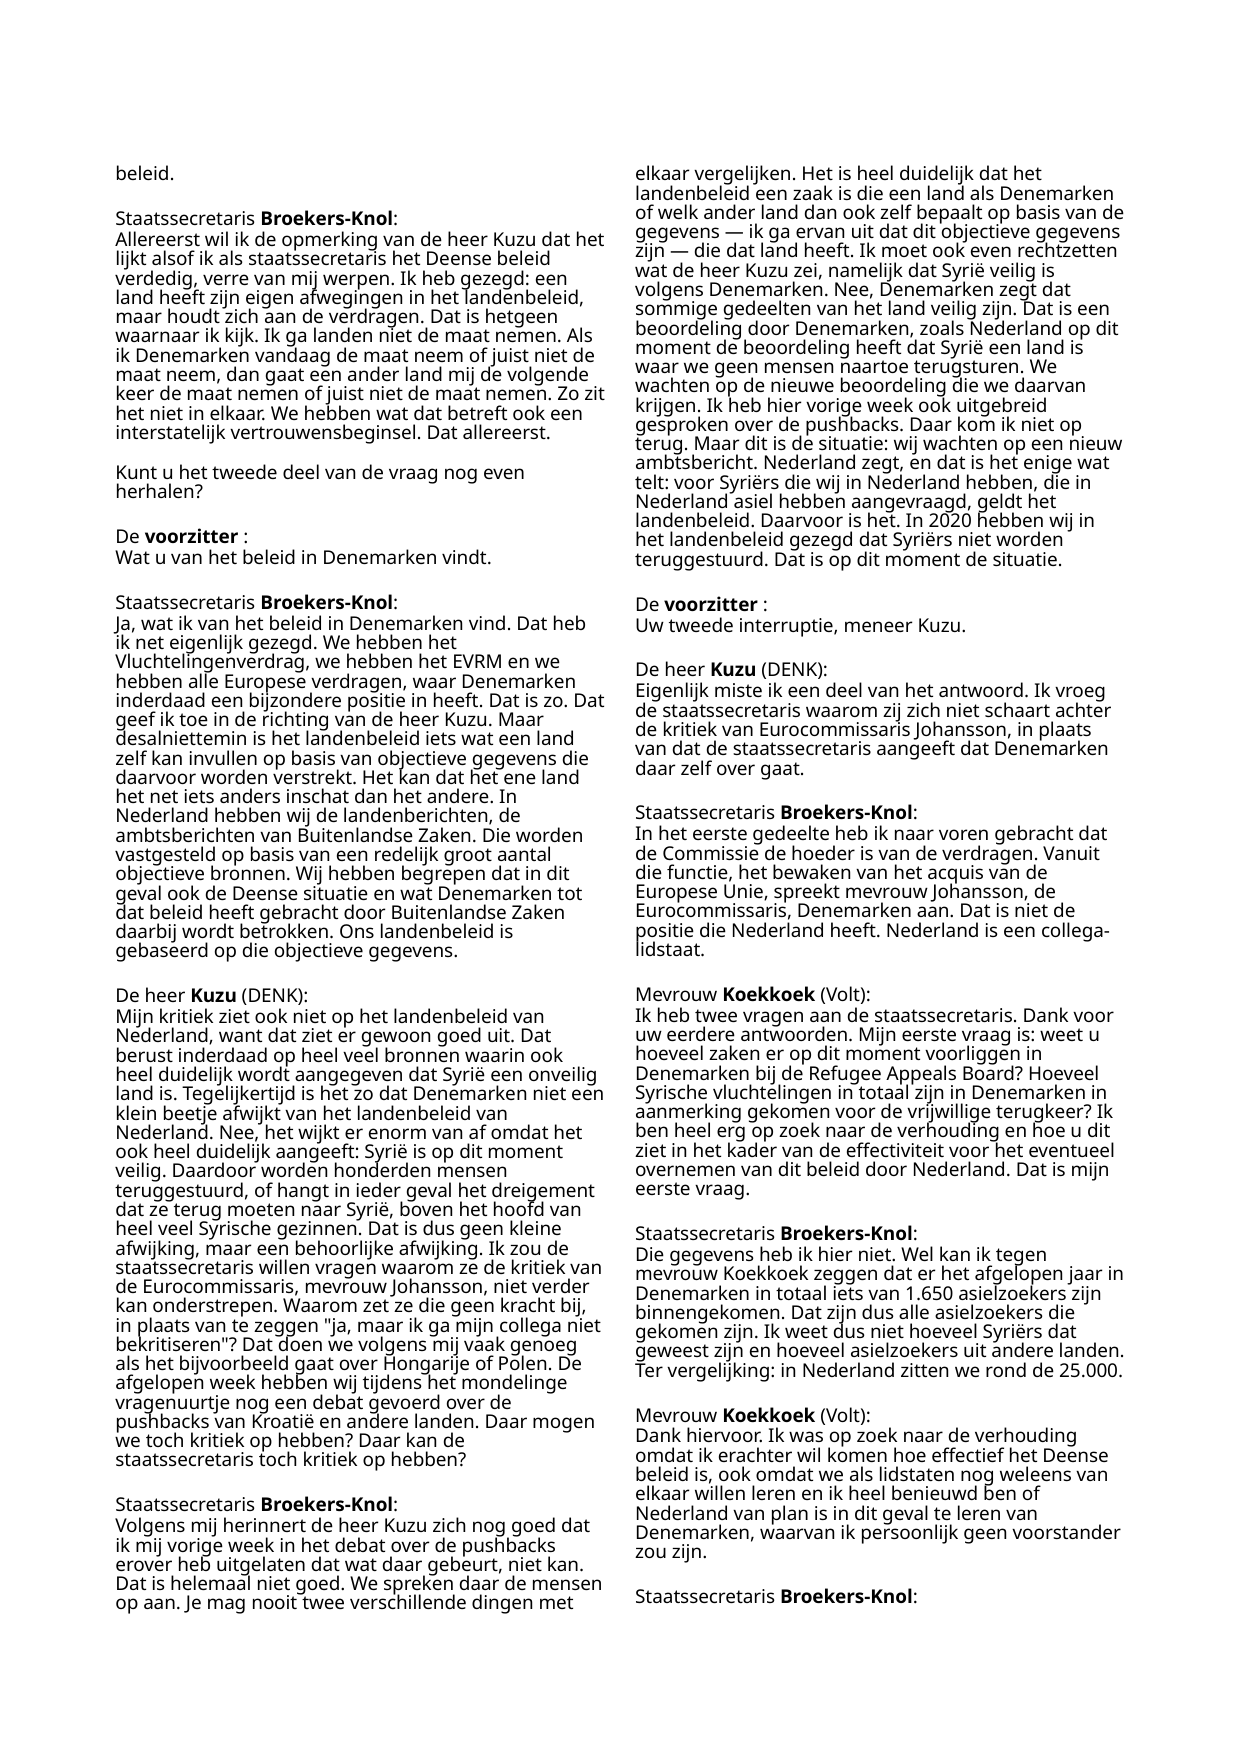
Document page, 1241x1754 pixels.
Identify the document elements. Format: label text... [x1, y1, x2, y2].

text Ik heb twee vragen aan de staatssecretaris. Dank voor uw eerdere antwoorden. Mijn eerste vraag is: weet u hoeveel zaken er op dit moment voorliggen in Denemarken bij de Refugee Appeals Board? Hoeveel Syrische vluchtelingen in totaal zijn in Denemarken in aanmerking gekomen voor de vrijwillige terugkeer? Ik ben heel erg op zoek naar de verhouding en hoe u dit ziet in het kader van de effectiviteit voor het eventueel overnemen van dit beleid door Nederland. Dat is mijn eerste vraag. [635, 1007, 1125, 1199]
text Dank hiervoor. Ik was op zoek naar de verhouding omdat ik erachter wil komen hoe effectief het Deense beleid is, ook omdat we als lidstaten nog weleens van elkaar willen leren en ik heel benieuwd ben of Nederland van plan is in dit geval te leren van Denemarken, waarvan ik persoonlijk geen voorstander zou zijn. [635, 1427, 1125, 1562]
text Uw tweede interruptie, meneer Kuzu. [635, 617, 1125, 636]
text Die gegevens heb ik hier niet. Wel kan ik tegen mevrouw Koekkoek zeggen dat er het afgelopen jaar in Denemarken in totaal iets van 1.650 asielzoekers zijn binnengekomen. Dat zijn dus alle asielzoekers die gekomen zijn. Ik weet dus niet hoeveel Syriërs dat geweest zijn en hoeveel asielzoekers uit andere landen. Ter vergelijking: in Nederland zitten we rond de 25.000. [635, 1246, 1125, 1381]
text Wat u van het beleid in Denemarken vindt. [115, 549, 605, 568]
text elkaar vergelijken. Het is heel duidelijk dat het landenbeleid een zaak is die een land als Denemarken of welk ander land dan ook zelf bepaalt op basis van de gegevens — ik ga ervan uit dat dit objectieve gegevens zijn — die dat land heeft. Ik moet ook even rechtzetten wat de heer Kuzu zei, namelijk dat Syrië veilig is volgens Denemarken. Nee, Denemarken zegt dat sommige gedeelten van het land veilig zijn. Dat is een beoordeling door Denemarken, zoals Nederland op dit moment de beoordeling heeft dat Syrië een land is waar we geen mensen naartoe terugsturen. We wachten op de nieuwe beoordeling die we daarvan krijgen. Ik heb hier vorige week ook uitgebreid gesproken over de pushbacks. Daar kom ik niet op terug. Maar dit is de situatie: wij wachten op een nieuw ambtsbericht. Nederland zegt, en dat is het enige wat telt: voor Syriërs die wij in Nederland hebben, die in Nederland asiel hebben aangevraagd, geldt het landenbeleid. Daarvoor is het. In 2020 hebben wij in het landenbeleid gezegd dat Syriërs niet worden teruggestuurd. Dat is op dit moment de situatie. [635, 165, 1125, 570]
text Staatssecretaris Broekers-Knol: [635, 799, 1125, 825]
text De voorzitter : [635, 591, 1125, 617]
text In het eerste gedeelte heb ik naar voren gebracht dat de Commissie de hoeder is van de verdragen. Vanuit die functie, het bewaken van het acquis van de Europese Unie, spreekt mevrouw Johansson, de Eurocommissaris, Denemarken aan. Dat is niet de positie die Nederland heeft. Nederland is een collega-lidstaat. [635, 825, 1125, 960]
text De heer Kuzu (DENK): [115, 982, 605, 1008]
text Staatssecretaris Broekers-Knol: [115, 205, 605, 231]
text beleid. [115, 165, 605, 184]
text Mevrouw Koekkoek (Volt): [635, 1402, 1125, 1427]
text Mevrouw Koekkoek (Volt): [635, 981, 1125, 1007]
text Ja, wat ik van het beleid in Denemarken vind. Dat heb ik net eigenlijk gezegd. We hebben het Vluchtelingenverdrag, we hebben het EVRM en we hebben alle Europese verdragen, waar Denemarken inderdaad een bijzondere positie in heeft. Dat is zo. Dat geef ik toe in de richting van de heer Kuzu. Maar desalniettemin is het landenbeleid iets wat een land zelf kan invullen op basis van objectieve gegevens die daarvoor worden verstrekt. Het kan dat het ene land het net iets anders inschat dan het andere. In Nederland hebben wij de landenberichten, de ambtsberichten van Buitenlandse Zaken. Die worden vastgesteld op basis van een redelijk groot aantal objectieve bronnen. Wij hebben begrepen dat in dit geval ook de Deense situatie en wat Denemarken tot dat beleid heeft gebracht door Buitenlandse Zaken daarbij wordt betrokken. Ons landenbeleid is gebaseerd op die objectieve gegevens. [115, 615, 605, 962]
text Mijn kritiek ziet ook niet op het landenbeleid van Nederland, want dat ziet er gewoon goed uit. Dat berust inderdaad op heel veel bronnen waarin ook heel duidelijk wordt aangegeven dat Syrië een onveilig land is. Tegelijkertijd is het zo dat Denemarken niet een klein beetje afwijkt van het landenbeleid van Nederland. Nee, het wijkt er enorm van af omdat het ook heel duidelijk aangeeft: Syrië is op dit moment veilig. Daardoor worden honderden mensen teruggestuurd, of hangt in ieder geval het dreigement dat ze terug moeten naar Syrië, boven het hoofd van heel veel Syrische gezinnen. Dat is dus geen kleine afwijking, maar een behoorlijke afwijking. Ik zou de staatssecretaris willen vragen waarom ze de kritiek van de Eurocommissaris, mevrouw Johansson, niet verder kan onderstrepen. Waarom zet ze die geen kracht bij, in plaats van te zeggen "ja, maar ik ga mijn collega niet bekritiseren"? Dat doen we volgens mij vaak genoeg als het bijvoorbeeld gaat over Hongarije of Polen. De afgelopen week hebben wij tijdens het mondelinge vragenuurtje nog een debat gevoerd over de pushbacks van Kroatië en andere landen. Daar mogen we toch kritiek op hebben? Daar kan de staatssecretaris toch kritiek op hebben? [115, 1008, 605, 1471]
text De heer Kuzu (DENK): [635, 657, 1125, 682]
text Volgens mij herinnert de heer Kuzu zich nog goed dat ik mij vorige week in het debat over de pushbacks erover heb uitgelaten dat wat daar gebeurt, niet kan. Dat is helemaal niet goed. We spreken daar de mensen op aan. Je mag nooit twee verschillende dingen met [115, 1517, 605, 1614]
text Eigenlijk miste ik een deel van het antwoord. Ik vroeg de staatssecretaris waarom zij zich niet schaart achter de kritiek van Eurocommissaris Johansson, in plaats van dat de staatssecretaris aangeeft dat Denemarken daar zelf over gaat. [635, 682, 1125, 779]
text De voorzitter : [115, 523, 605, 549]
text Staatssecretaris Broekers-Knol: [635, 1583, 1125, 1609]
text Allereerst wil ik de opmerking van de heer Kuzu dat het lijkt alsof ik als staatssecretaris het Deense beleid verdedig, verre van mij werpen. Ik heb gezegd: een land heeft zijn eigen afwegingen in het landenbeleid, maar houdt zich aan de verdragen. Dat is hetgeen waarnaar ik kijk. Ik ga landen niet de maat nemen. Als ik Denemarken vandaag de maat neem of juist niet de maat neem, dan gaat een ander land mij de volgende keer de maat nemen of juist niet de maat nemen. Zo zit het niet in elkaar. We hebben wat dat betreft ook een interstatelijk vertrouwensbeginsel. Dat allereerst. [115, 231, 605, 443]
text Kunt u het tweede deel van de vraag nog even herhalen? [115, 464, 605, 502]
text Staatssecretaris Broekers-Knol: [115, 1492, 605, 1517]
text Staatssecretaris Broekers-Knol: [635, 1220, 1125, 1246]
text Staatssecretaris Broekers-Knol: [115, 589, 605, 615]
